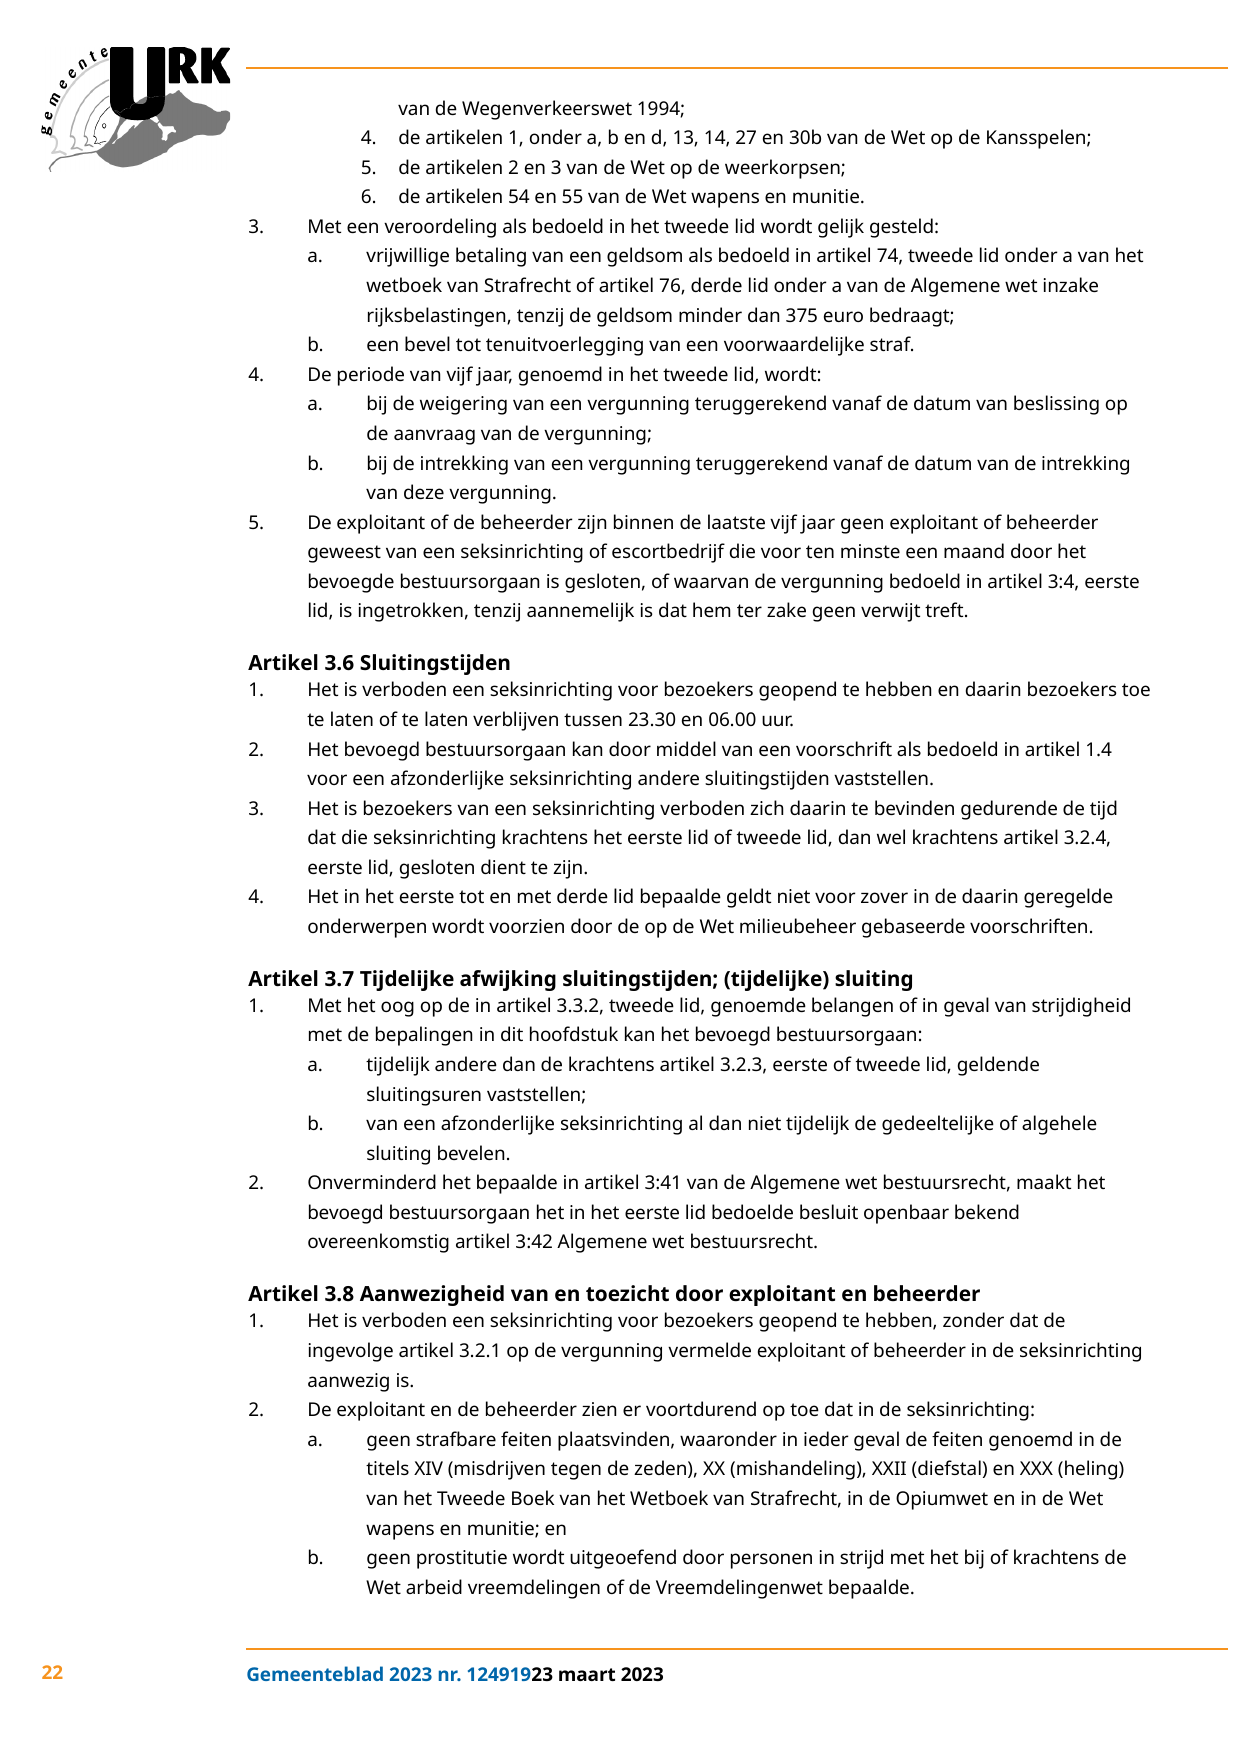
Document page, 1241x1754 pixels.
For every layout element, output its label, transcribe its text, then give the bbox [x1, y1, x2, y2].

list geen prostitutie wordt uitgeoefend door personen in strijd met het bij of krachtens de Wet arbeid vreemdelingen of de Vreemdelingenwet bepaalde. [307, 1544, 1152, 1599]
list Het is verboden een seksinrichting voor bezoekers geopend te hebben, zonder dat de ingevolge artikel 3.2.1 op de vergunning vermelde exploitant of beheerder in de seksinrichting aanwezig is. [248, 1308, 1152, 1392]
list De exploitant of de beheerder zijn binnen de laatste vijf jaar geen exploitant of beheerder geweest van een seksinrichting of escortbedrijf die voor ten minste een maand door het bevoegde bestuursorgaan is gesloten, of waarvan de vergunning bedoeld in artikel 3:4, eerste lid, is ingetrokken, tenzij aannemelijk is dat hem ter zake geen verwijt treft. [248, 509, 1152, 623]
list Onverminderd het bepaalde in artikel 3:41 van de Algemene wet bestuursrecht, maakt het bevoegd bestuursorgaan het in het eerste lid bedoelde besluit openbaar bekend overeenkomstig artikel 3:42 Algemene wet bestuursrecht. [248, 1169, 1152, 1254]
list De exploitant en de beheerder zien er voortdurend op toe dat in de seksinrichting: [248, 1396, 1152, 1422]
list tijdelijk andere dan de krachtens artikel 3.2.3, eerste of tweede lid, geldende sluitingsuren vaststellen; [307, 1051, 1152, 1107]
list Met het oog op de in artikel 3.3.2, tweede lid, genoemde belangen of in geval van strijdigheid met de bepalingen in dit hoofdstuk kan het bevoegd bestuursorgaan: [248, 992, 1152, 1047]
list vrijwillige betaling van een geldsom als bedoeld in artikel 74, tweede lid onder a van het wetboek van Strafrecht of artikel 76, derde lid onder a van de Algemene wet inzake rijksbelastingen, tenzij de geldsom minder dan 375 euro bedraagt; [307, 243, 1152, 328]
list Het is bezoekers van een seksinrichting verboden zich daarin te bevinden gedurende de tijd dat die seksinrichting krachtens het eerste lid of tweede lid, dan wel krachtens artikel 3.2.4, eerste lid, gesloten dient te zijn. [248, 795, 1152, 880]
picture [41, 47, 231, 172]
text Artikel 3.7 Tijdelijke afwijking sluitingstijden; (tijdelijke) sluiting [248, 964, 1152, 992]
list Het is verboden een seksinrichting voor bezoekers geopend te hebben en daarin bezoekers toe te laten of te laten verblijven tussen 23.30 en 06.00 uur. [248, 677, 1152, 732]
text Artikel 3.8 Aanwezigheid van en toezicht door exploitant en beheerder [248, 1279, 1152, 1308]
list De periode van vijf jaar, genoemd in het tweede lid, wordt: [248, 361, 1152, 387]
text Artikel 3.6 Sluitingstijden [248, 648, 1152, 677]
list Het in het eerste tot en met derde lid bepaalde geldt niet voor zover in de daarin geregelde onderwerpen wordt voorzien door de op de Wet milieubeheer gebaseerde voorschriften. [248, 884, 1152, 939]
list de artikelen 54 en 55 van de Wet wapens en munitie. [361, 183, 1152, 209]
list de artikelen 2 en 3 van de Wet op de weerkorpsen; [361, 154, 1152, 180]
list een bevel tot tenuitvoerlegging van een voorwaardelijke straf. [307, 331, 1152, 357]
list de artikelen 1, onder a, b en d, 13, 14, 27 en 30b van de Wet op de Kansspelen; [361, 124, 1152, 150]
list van de Wegenverkeerswet 1994; [361, 95, 1152, 121]
list geen strafbare feiten plaatsvinden, waaronder in ieder geval de feiten genoemd in de titels XIV (misdrijven tegen de zeden), XX (mishandeling), XXII (diefstal) en XXX (heling) van het Tweede Boek van het Wetboek van Strafrecht, in de Opiumwet en in de Wet wapens en munitie; en [307, 1426, 1152, 1540]
list van een afzonderlijke seksinrichting al dan niet tijdelijk de gedeeltelijke of algehele sluiting bevelen. [307, 1110, 1152, 1166]
list Met een veroordeling als bedoeld in het tweede lid wordt gelijk gesteld: [248, 213, 1152, 239]
list bij de weigering van een vergunning teruggerekend vanaf de datum van beslissing op de aanvraag van de vergunning; [307, 391, 1152, 446]
list bij de intrekking van een vergunning teruggerekend vanaf de datum van de intrekking van deze vergunning. [307, 450, 1152, 505]
list Het bevoegd bestuursorgaan kan door middel van een voorschrift als bedoeld in artikel 1.4 voor een afzonderlijke seksinrichting andere sluitingstijden vaststellen. [248, 736, 1152, 791]
